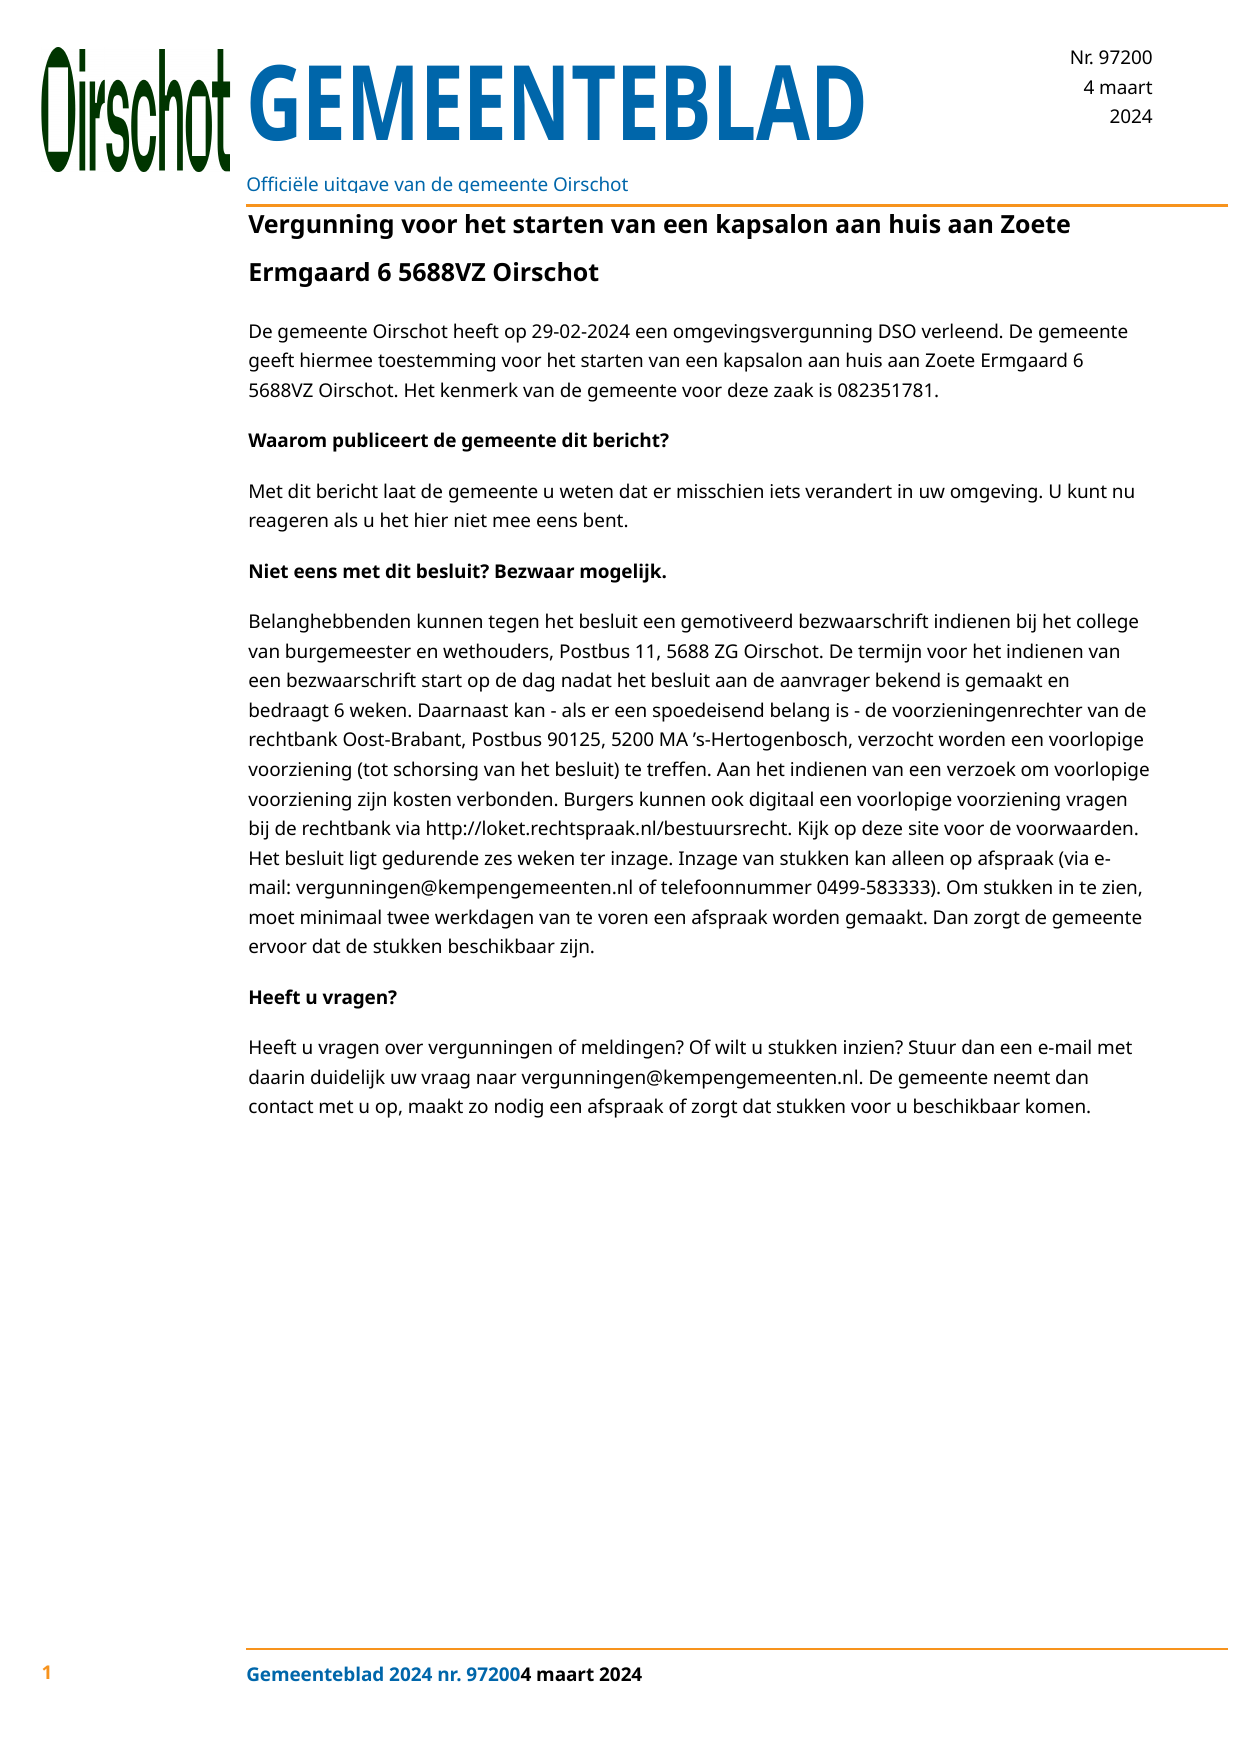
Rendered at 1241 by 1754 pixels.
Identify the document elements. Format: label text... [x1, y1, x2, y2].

text De gemeente Oirschot heeft op 29-02-2024 een omgevingsvergunning DSO verleend. De gemeente geeft hiermee toestemming voor het starten van een kapsalon aan huis aan Zoete Ermgaard 6 5688VZ Oirschot. Het kenmerk van de gemeente voor deze zaak is 082351781. [248, 318, 1152, 403]
picture [41, 47, 231, 172]
text Met dit bericht laat de gemeente u weten dat er misschien iets verandert in uw omgeving. U kunt nu reageren als u het hier niet mee eens bent. [248, 478, 1152, 533]
text Niet eens met dit besluit? Bezwaar mogelijk. [248, 558, 1152, 584]
text Heeft u vragen over vergunningen of meldingen? Of wilt u stukken inzien? Stuur dan een e-mail met daarin duidelijk uw vraag naar vergunningen@kempengemeenten.nl. De gemeente neemt dan contact met u op, maakt zo nodig een afspraak of zorgt dat stukken voor u beschikbaar komen. [248, 1034, 1152, 1119]
text Waarom publiceert de gemeente dit bericht? [248, 427, 1152, 453]
text Heeft u vragen? [248, 984, 1152, 1010]
text Vergunning voor het starten van een kapsalon aan huis aan Zoete Ermgaard 6 5688VZ Oirschot [248, 207, 1152, 288]
text Belanghebbenden kunnen tegen het besluit een gemotiveerd bezwaarschrift indienen bij het college van burgemeester en wethouders, Postbus 11, 5688 ZG Oirschot. De termijn voor het indienen van een bezwaarschrift start op de dag nadat het besluit aan de aanvrager bekend is gemaakt en bedraagt 6 weken. Daarnaast kan - als er een spoedeisend belang is - de voorzieningenrechter van de rechtbank Oost-Brabant, Postbus 90125, 5200 MA ’s-Hertogenbosch, verzocht worden een voorlopige voorziening (tot schorsing van het besluit) te treffen. Aan het indienen van een verzoek om voorlopige voorziening zijn kosten verbonden. Burgers kunnen ook digitaal een voorlopige voorziening vragen bij de rechtbank via http://loket.rechtspraak.nl/bestuursrecht. Kijk op deze site voor de voorwaarden. Het besluit ligt gedurende zes weken ter inzage. Inzage van stukken kan alleen op afspraak (via e-mail: vergunningen@kempengemeenten.nl of telefoonnummer 0499-583333). Om stukken in te zien, moet minimaal twee werkdagen van te voren een afspraak worden gemaakt. Dan zorgt de gemeente ervoor dat de stukken beschikbaar zijn. [248, 608, 1152, 959]
